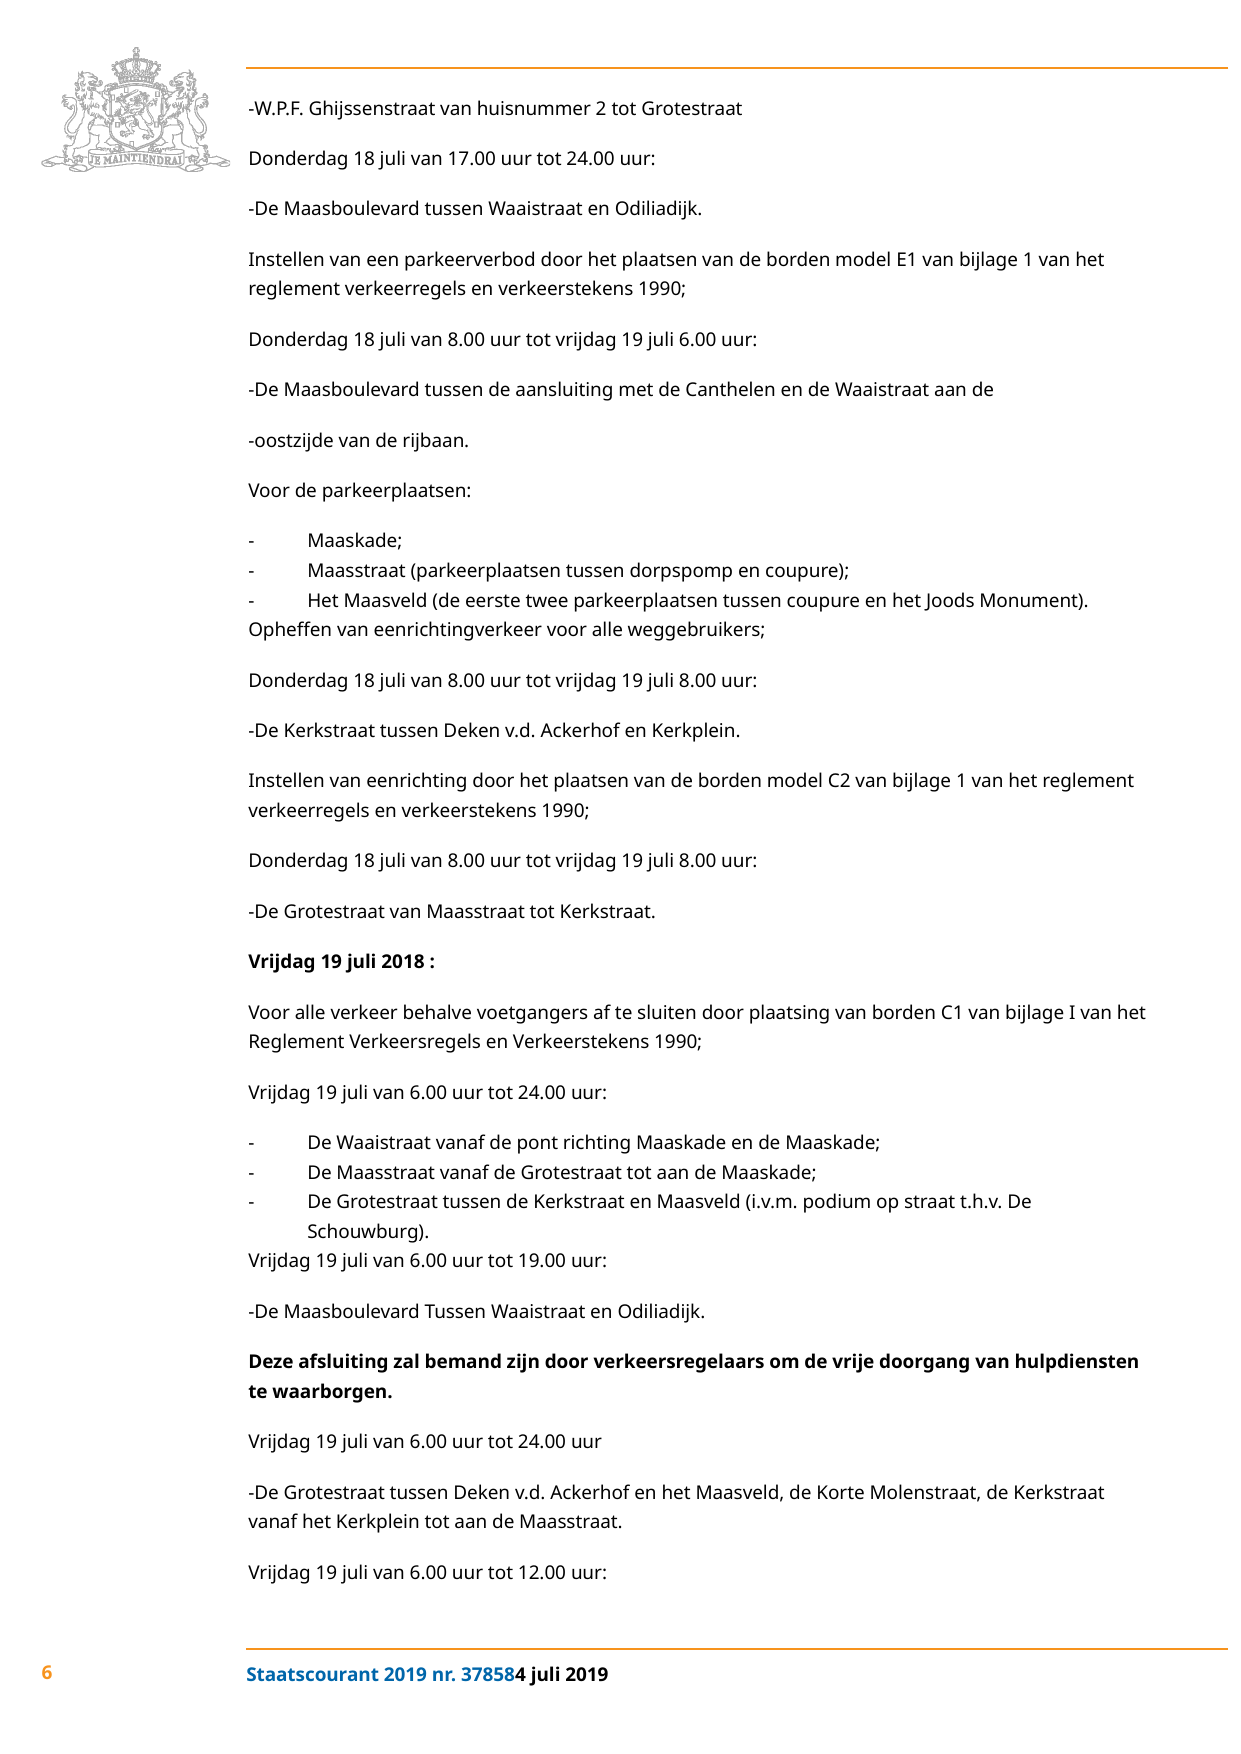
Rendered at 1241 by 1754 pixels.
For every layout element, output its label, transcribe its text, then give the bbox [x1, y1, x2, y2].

list Het Maasveld (de eerste twee parkeerplaatsen tussen coupure en het Joods Monument). [248, 587, 1152, 613]
list De Waaistraat vanaf de pont richting Maaskade en de Maaskade; [248, 1129, 1152, 1155]
text -De Grotestraat tussen Deken v.d. Ackerhof en het Maasveld, de Korte Molenstraat, de Kerkstraat vanaf het Kerkplein tot aan de Maasstraat. [248, 1479, 1152, 1534]
text Donderdag 18 juli van 8.00 uur tot vrijdag 19 juli 6.00 uur: [248, 326, 1152, 352]
text Vrijdag 19 juli van 6.00 uur tot 19.00 uur: [248, 1248, 1152, 1273]
text -De Maasboulevard Tussen Waaistraat en Odiliadijk. [248, 1298, 1152, 1324]
text Donderdag 18 juli van 8.00 uur tot vrijdag 19 juli 8.00 uur: [248, 667, 1152, 693]
text Deze afsluiting zal bemand zijn door verkeersregelaars om de vrije doorgang van hulpdiensten te waarborgen. [248, 1348, 1152, 1404]
list De Maasstraat vanaf de Grotestraat tot aan de Maaskade; [248, 1159, 1152, 1185]
text -De Maasboulevard tussen de aansluiting met de Canthelen en de Waaistraat aan de [248, 376, 1152, 402]
list De Grotestraat tussen de Kerkstraat en Maasveld (i.v.m. podium op straat t.h.v. De Schouwburg). [248, 1188, 1152, 1244]
text -W.P.F. Ghijssenstraat van huisnummer 2 tot Grotestraat [248, 95, 1152, 121]
text Donderdag 18 juli van 8.00 uur tot vrijdag 19 juli 8.00 uur: [248, 848, 1152, 873]
text Voor de parkeerplaatsen: [248, 477, 1152, 503]
text Vrijdag 19 juli van 6.00 uur tot 24.00 uur: [248, 1079, 1152, 1105]
text Vrijdag 19 juli 2018 : [248, 948, 1152, 974]
text Instellen van eenrichting door het plaatsen van de borden model C2 van bijlage 1 van het reglement verkeerregels en verkeerstekens 1990; [248, 768, 1152, 823]
text -De Grotestraat van Maasstraat tot Kerkstraat. [248, 898, 1152, 924]
text Vrijdag 19 juli van 6.00 uur tot 24.00 uur [248, 1428, 1152, 1454]
text Voor alle verkeer behalve voetgangers af te sluiten door plaatsing van borden C1 van bijlage I van het Reglement Verkeersregels en Verkeerstekens 1990; [248, 999, 1152, 1054]
list Maasstraat (parkeerplaatsen tussen dorpspomp en coupure); [248, 557, 1152, 583]
picture [41, 47, 231, 172]
text -De Kerkstraat tussen Deken v.d. Ackerhof en Kerkplein. [248, 717, 1152, 743]
text -De Maasboulevard tussen Waaistraat en Odiliadijk. [248, 196, 1152, 221]
text -oostzijde van de rijbaan. [248, 427, 1152, 453]
text Instellen van een parkeerverbod door het plaatsen van de borden model E1 van bijlage 1 van het reglement verkeerregels en verkeerstekens 1990; [248, 246, 1152, 301]
text Opheffen van eenrichtingverkeer voor alle weggebruikers; [248, 616, 1152, 642]
text Vrijdag 19 juli van 6.00 uur tot 12.00 uur: [248, 1559, 1152, 1585]
text Donderdag 18 juli van 17.00 uur tot 24.00 uur: [248, 145, 1152, 171]
list Maaskade; [248, 528, 1152, 553]
